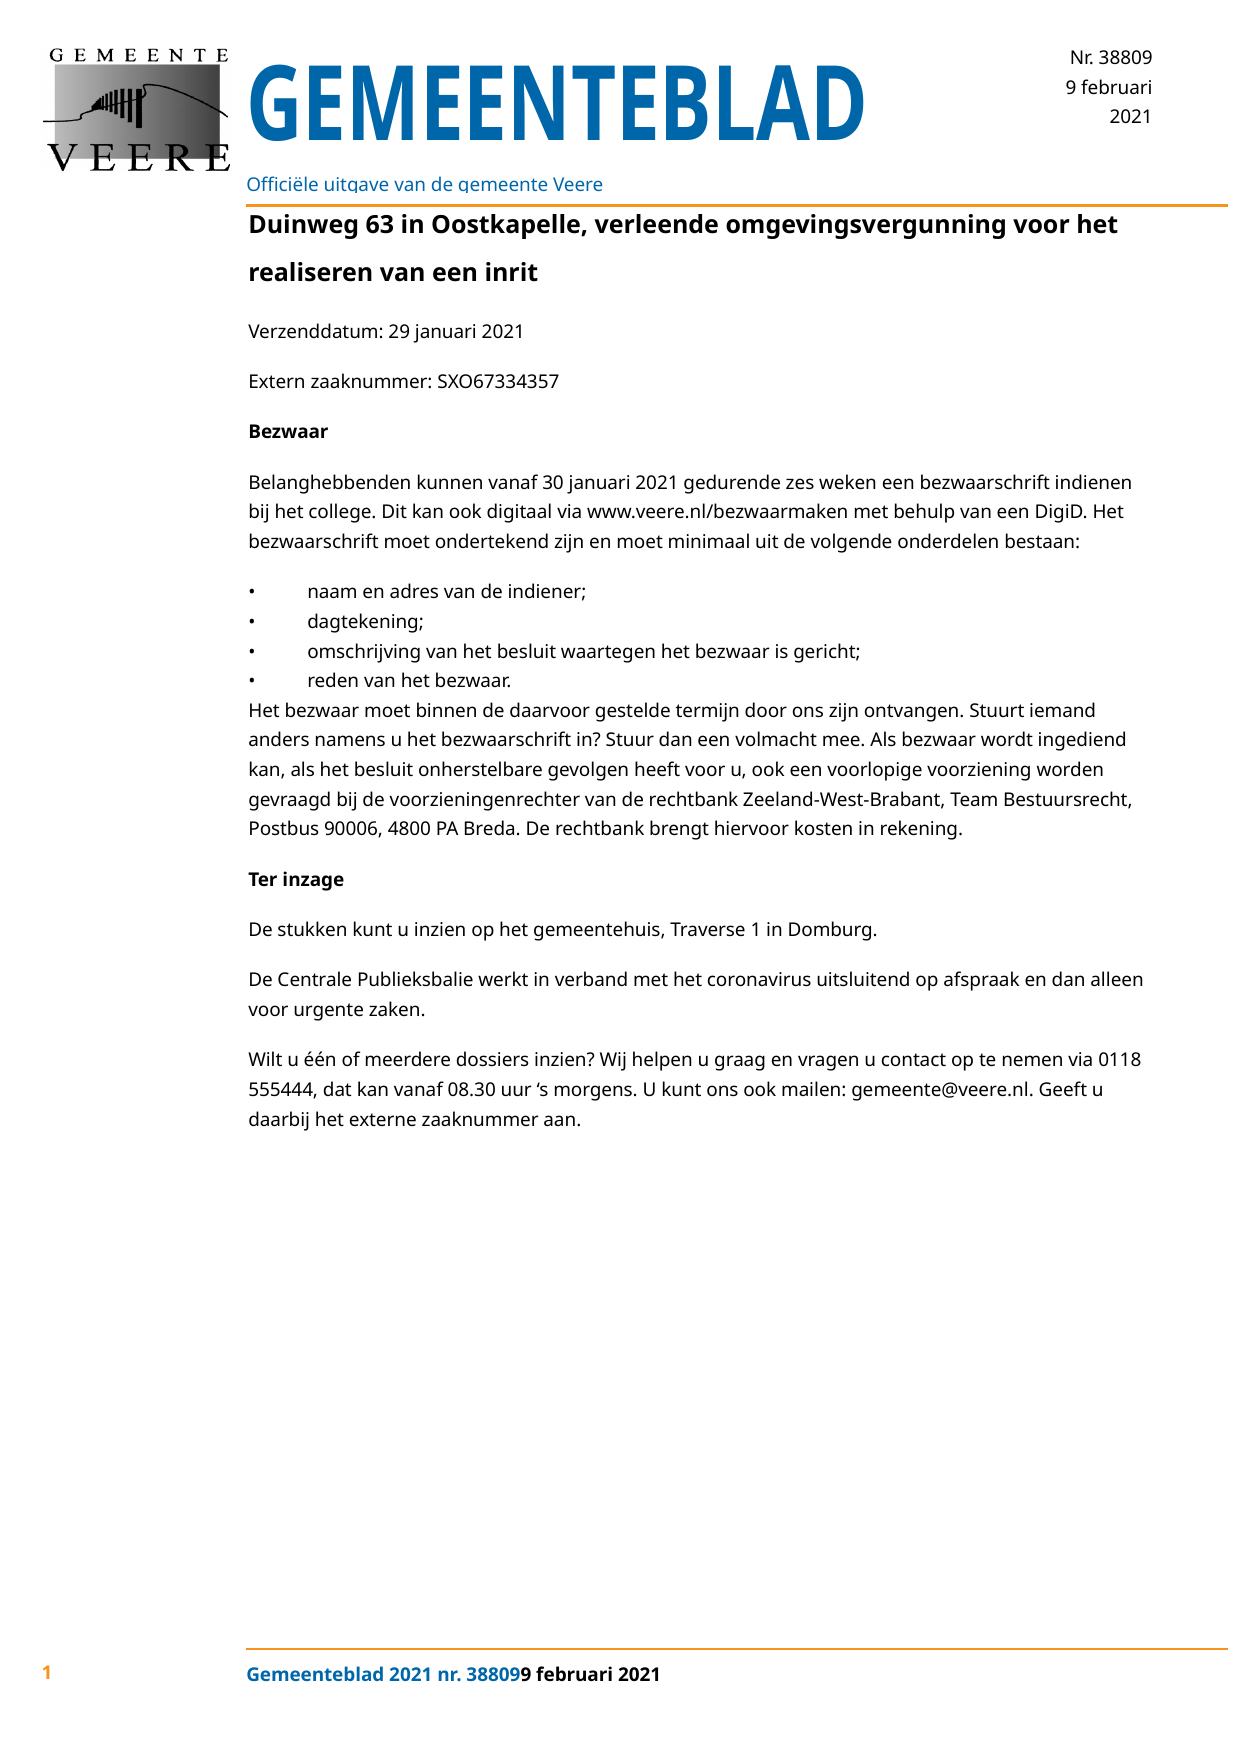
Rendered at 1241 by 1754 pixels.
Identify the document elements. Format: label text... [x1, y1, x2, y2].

text Verzenddatum: 29 januari 2021 [248, 318, 1152, 344]
text Duinweg 63 in Oostkapelle, verleende omgevingsvergunning voor het realiseren van een inrit [248, 207, 1152, 288]
text De stukken kunt u inzien op het gemeentehuis, Traverse 1 in Domburg. [248, 916, 1152, 942]
text Ter inzage [248, 866, 1152, 892]
text Het bezwaar moet binnen de daarvoor gestelde termijn door ons zijn ontvangen. Stuurt iemand anders namens u het bezwaarschrift in? Stuur dan een volmacht mee. Als bezwaar wordt ingediend kan, als het besluit onherstelbare gevolgen heeft voor u, ook een voorlopige voorziening worden gevraagd bij de voorzieningenrechter van de rechtbank Zeeland-West-Brabant, Team Bestuursrecht, Postbus 90006, 4800 PA Breda. De rechtbank brengt hiervoor kosten in rekening. [248, 697, 1152, 841]
text Bezwaar [248, 419, 1152, 444]
picture [41, 47, 231, 172]
list dagtekening; [248, 608, 1152, 634]
text Wilt u één of meerdere dossiers inzien? Wij helpen u graag en vragen u contact op te nemen via 0118 555444, dat kan vanaf 08.30 uur ‘s morgens. U kunt ons ook mailen: gemeente@veere.nl. Geeft u daarbij het externe zaaknummer aan. [248, 1047, 1152, 1132]
list reden van het bezwaar. [248, 667, 1152, 693]
list naam en adres van de indiener; [248, 579, 1152, 604]
text Extern zaaknummer: SXO67334357 [248, 368, 1152, 394]
text De Centrale Publieksbalie werkt in verband met het coronavirus uitsluitend op afspraak en dan alleen voor urgente zaken. [248, 967, 1152, 1022]
list omschrijving van het besluit waartegen het bezwaar is gericht; [248, 638, 1152, 664]
text Belanghebbenden kunnen vanaf 30 januari 2021 gedurende zes weken een bezwaarschrift indienen bij het college. Dit kan ook digitaal via www.veere.nl/bezwaarmaken met behulp van een DigiD. Het bezwaarschrift moet ondertekend zijn en moet minimaal uit de volgende onderdelen bestaan: [248, 469, 1152, 554]
